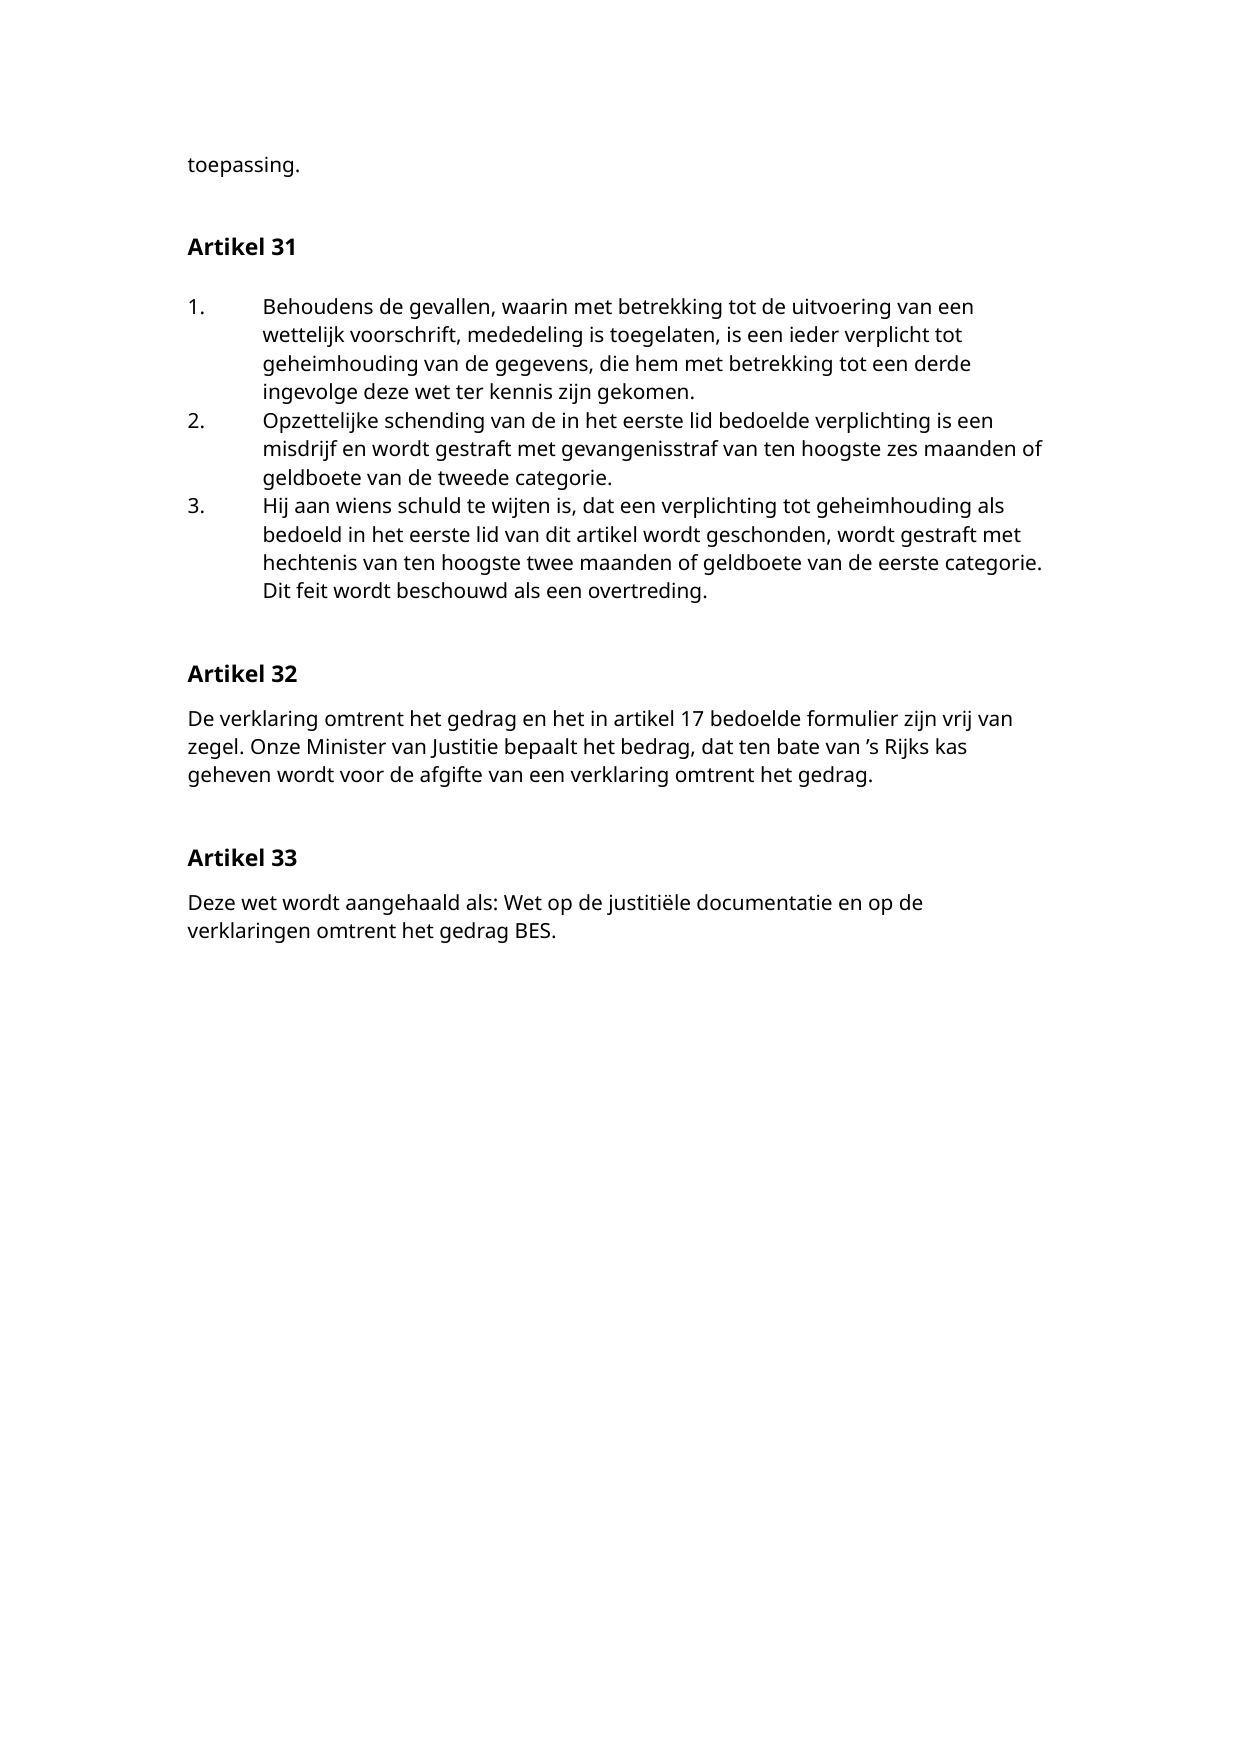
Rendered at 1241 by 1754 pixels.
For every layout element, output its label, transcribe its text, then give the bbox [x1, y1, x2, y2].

list Dit feit wordt beschouwd als een overtreding. [187, 577, 1053, 605]
text Deze wet wordt aangehaald als: Wet op de justitiële documentatie en op de verklaringen omtrent het gedrag BES. [187, 888, 1053, 945]
subtitle Artikel 32 [187, 657, 1053, 689]
list Behoudens de gevallen, waarin met betrekking tot de uitvoering van een wettelijk voorschrift, mededeling is toegelaten, is een ieder verplicht tot geheimhouding van de gegevens, die hem met betrekking tot een derde ingevolge deze wet ter kennis zijn gekomen. [187, 292, 1053, 406]
list Hij aan wiens schuld te wijten is, dat een verplichting tot geheimhouding als bedoeld in het eerste lid van dit artikel wordt geschonden, wordt gestraft met hechtenis van ten hoogste twee maanden of geldboete van de eerste categorie. [187, 491, 1053, 577]
text De verklaring omtrent het gedrag en het in artikel 17 bedoelde formulier zijn vrij van zegel. Onze Minister van Justitie bepaalt het bedrag, dat ten bate van ’s Rijks kas geheven wordt voor de afgifte van een verklaring omtrent het gedrag. [187, 704, 1053, 789]
subtitle Artikel 33 [187, 842, 1053, 873]
text toepassing. [187, 150, 1053, 178]
subtitle Artikel 31 [187, 231, 1053, 262]
list Opzettelijke schending van de in het eerste lid bedoelde verplichting is een misdrijf en wordt gestraft met gevangenisstraf van ten hoogste zes maanden of geldboete van de tweede categorie. [187, 406, 1053, 491]
